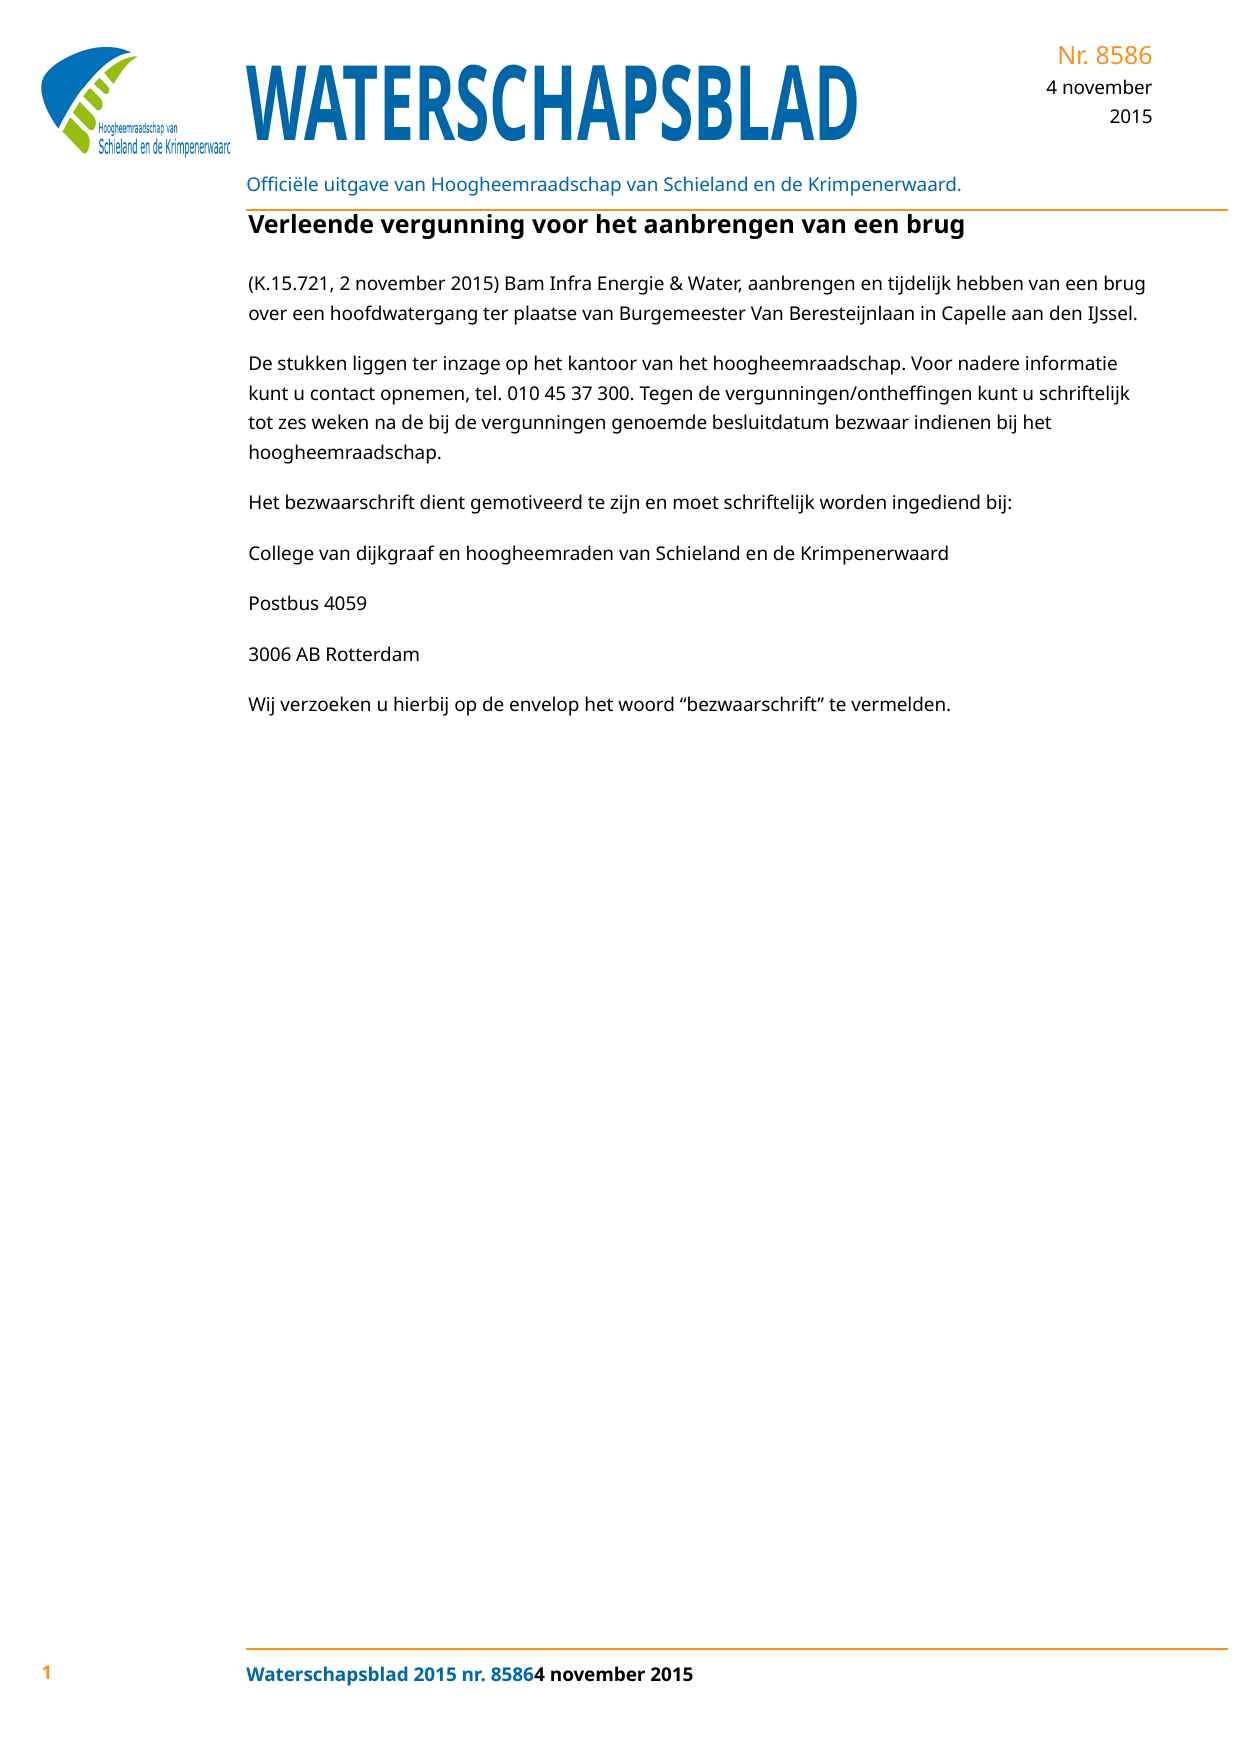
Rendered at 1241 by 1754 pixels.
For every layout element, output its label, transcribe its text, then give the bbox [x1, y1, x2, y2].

text 3006 AB Rotterdam [248, 641, 1152, 666]
picture [41, 47, 231, 172]
text De stukken liggen ter inzage op het kantoor van het hoogheemraadschap. Voor nadere informatie kunt u contact opnemen, tel. 010 45 37 300. Tegen de vergunningen/ontheffingen kunt u schriftelijk tot zes weken na de bij de vergunningen genoemde besluitdatum bezwaar indienen bij het hoogheemraadschap. [248, 350, 1152, 465]
text Postbus 4059 [248, 590, 1152, 616]
text Wij verzoeken u hierbij op de envelop het woord “bezwaarschrift” te vermelden. [248, 691, 1152, 717]
text College van dijkgraaf en hoogheemraden van Schieland en de Krimpenerwaard [248, 540, 1152, 566]
text Verleende vergunning voor het aanbrengen van een brug [248, 211, 1152, 241]
text Het bezwaarschrift dient gemotiveerd te zijn en moet schriftelijk worden ingediend bij: [248, 489, 1152, 515]
text (K.15.721, 2 november 2015) Bam Infra Energie & Water, aanbrengen en tijdelijk hebben van een brug over een hoofdwatergang ter plaatse van Burgemeester Van Beresteijnlaan in Capelle aan den IJssel. [248, 270, 1152, 326]
